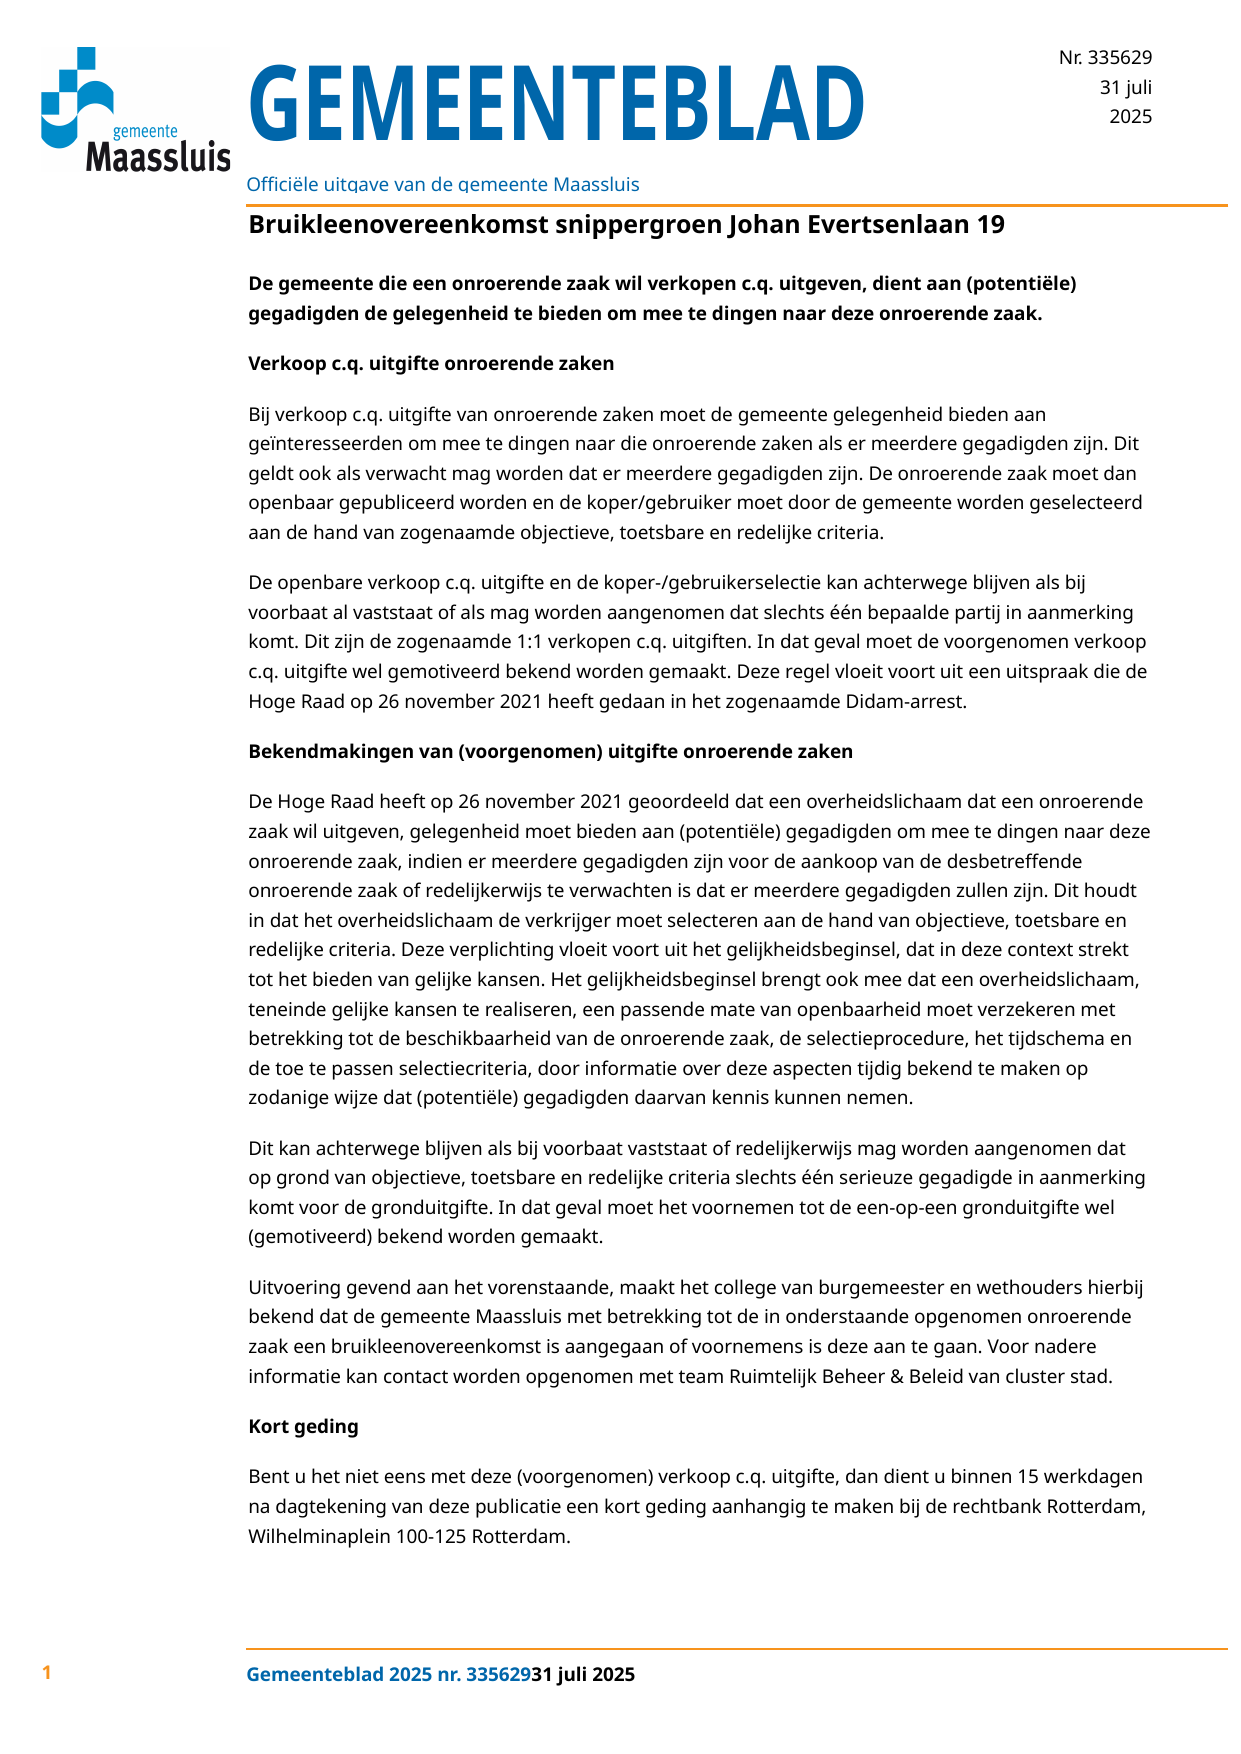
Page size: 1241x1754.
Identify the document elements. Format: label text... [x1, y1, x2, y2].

text De openbare verkoop c.q. uitgifte en de koper-/gebruikerselectie kan achterwege blijven als bij voorbaat al vaststaat of als mag worden aangenomen dat slechts één bepaalde partij in aanmerking komt. Dit zijn de zogenaamde 1:1 verkopen c.q. uitgiften. In dat geval moet de voorgenomen verkoop c.q. uitgifte wel gemotiveerd bekend worden gemaakt. Deze regel vloeit voort uit een uitspraak die de Hoge Raad op 26 november 2021 heeft gedaan in het zogenaamde Didam-arrest. [248, 569, 1152, 713]
text De gemeente die een onroerende zaak wil verkopen c.q. uitgeven, dient aan (potentiële) gegadigden de gelegenheid te bieden om mee te dingen naar deze onroerende zaak. [248, 270, 1152, 326]
text Dit kan achterwege blijven als bij voorbaat vaststaat of redelijkerwijs mag worden aangenomen dat op grond van objectieve, toetsbare en redelijke criteria slechts één serieuze gegadigde in aanmerking komt voor de gronduitgifte. In dat geval moet het voornemen tot de een-op-een gronduitgifte wel (gemotiveerd) bekend worden gemaakt. [248, 1135, 1152, 1249]
text Bent u het niet eens met deze (voorgenomen) verkoop c.q. uitgifte, dan dient u binnen 15 werkdagen na dagtekening van deze publicatie een kort geding aanhangig te maken bij de rechtbank Rotterdam, Wilhelminaplein 100-125 Rotterdam. [248, 1464, 1152, 1548]
text Verkoop c.q. uitgifte onroerende zaken [248, 350, 1152, 376]
text Bekendmakingen van (voorgenomen) uitgifte onroerende zaken [248, 738, 1152, 764]
text Bruikleenovereenkomst snippergroen Johan Evertsenlaan 19 [248, 207, 1152, 241]
text Uitvoering gevend aan het vorenstaande, maakt het college van burgemeester en wethouders hierbij bekend dat de gemeente Maassluis met betrekking tot de in onderstaande opgenomen onroerende zaak een bruikleenovereenkomst is aangegaan of voornemens is deze aan te gaan. Voor nadere informatie kan contact worden opgenomen met team Ruimtelijk Beheer & Beleid van cluster stad. [248, 1274, 1152, 1388]
text Bij verkoop c.q. uitgifte van onroerende zaken moet de gemeente gelegenheid bieden aan geïnteresseerden om mee te dingen naar die onroerende zaken als er meerdere gegadigden zijn. Dit geldt ook als verwacht mag worden dat er meerdere gegadigden zijn. De onroerende zaak moet dan openbaar gepubliceerd worden en de koper/gebruiker moet door de gemeente worden geselecteerd aan de hand van zogenaamde objectieve, toetsbare en redelijke criteria. [248, 401, 1152, 545]
picture [41, 47, 231, 172]
text Kort geding [248, 1413, 1152, 1439]
text De Hoge Raad heeft op 26 november 2021 geoordeeld dat een overheidslichaam dat een onroerende zaak wil uitgeven, gelegenheid moet bieden aan (potentiële) gegadigden om mee te dingen naar deze onroerende zaak, indien er meerdere gegadigden zijn voor de aankoop van de desbetreffende onroerende zaak of redelijkerwijs te verwachten is dat er meerdere gegadigden zullen zijn. Dit houdt in dat het overheidslichaam de verkrijger moet selecteren aan de hand van objectieve, toetsbare en redelijke criteria. Deze verplichting vloeit voort uit het gelijkheidsbeginsel, dat in deze context strekt tot het bieden van gelijke kansen. Het gelijkheidsbeginsel brengt ook mee dat een overheidslichaam, teneinde gelijke kansen te realiseren, een passende mate van openbaarheid moet verzekeren met betrekking tot de beschikbaarheid van de onroerende zaak, de selectieprocedure, het tijdschema en de toe te passen selectiecriteria, door informatie over deze aspecten tijdig bekend te maken op zodanige wijze dat (potentiële) gegadigden daarvan kennis kunnen nemen. [248, 789, 1152, 1110]
picture [41, 47, 77, 92]
